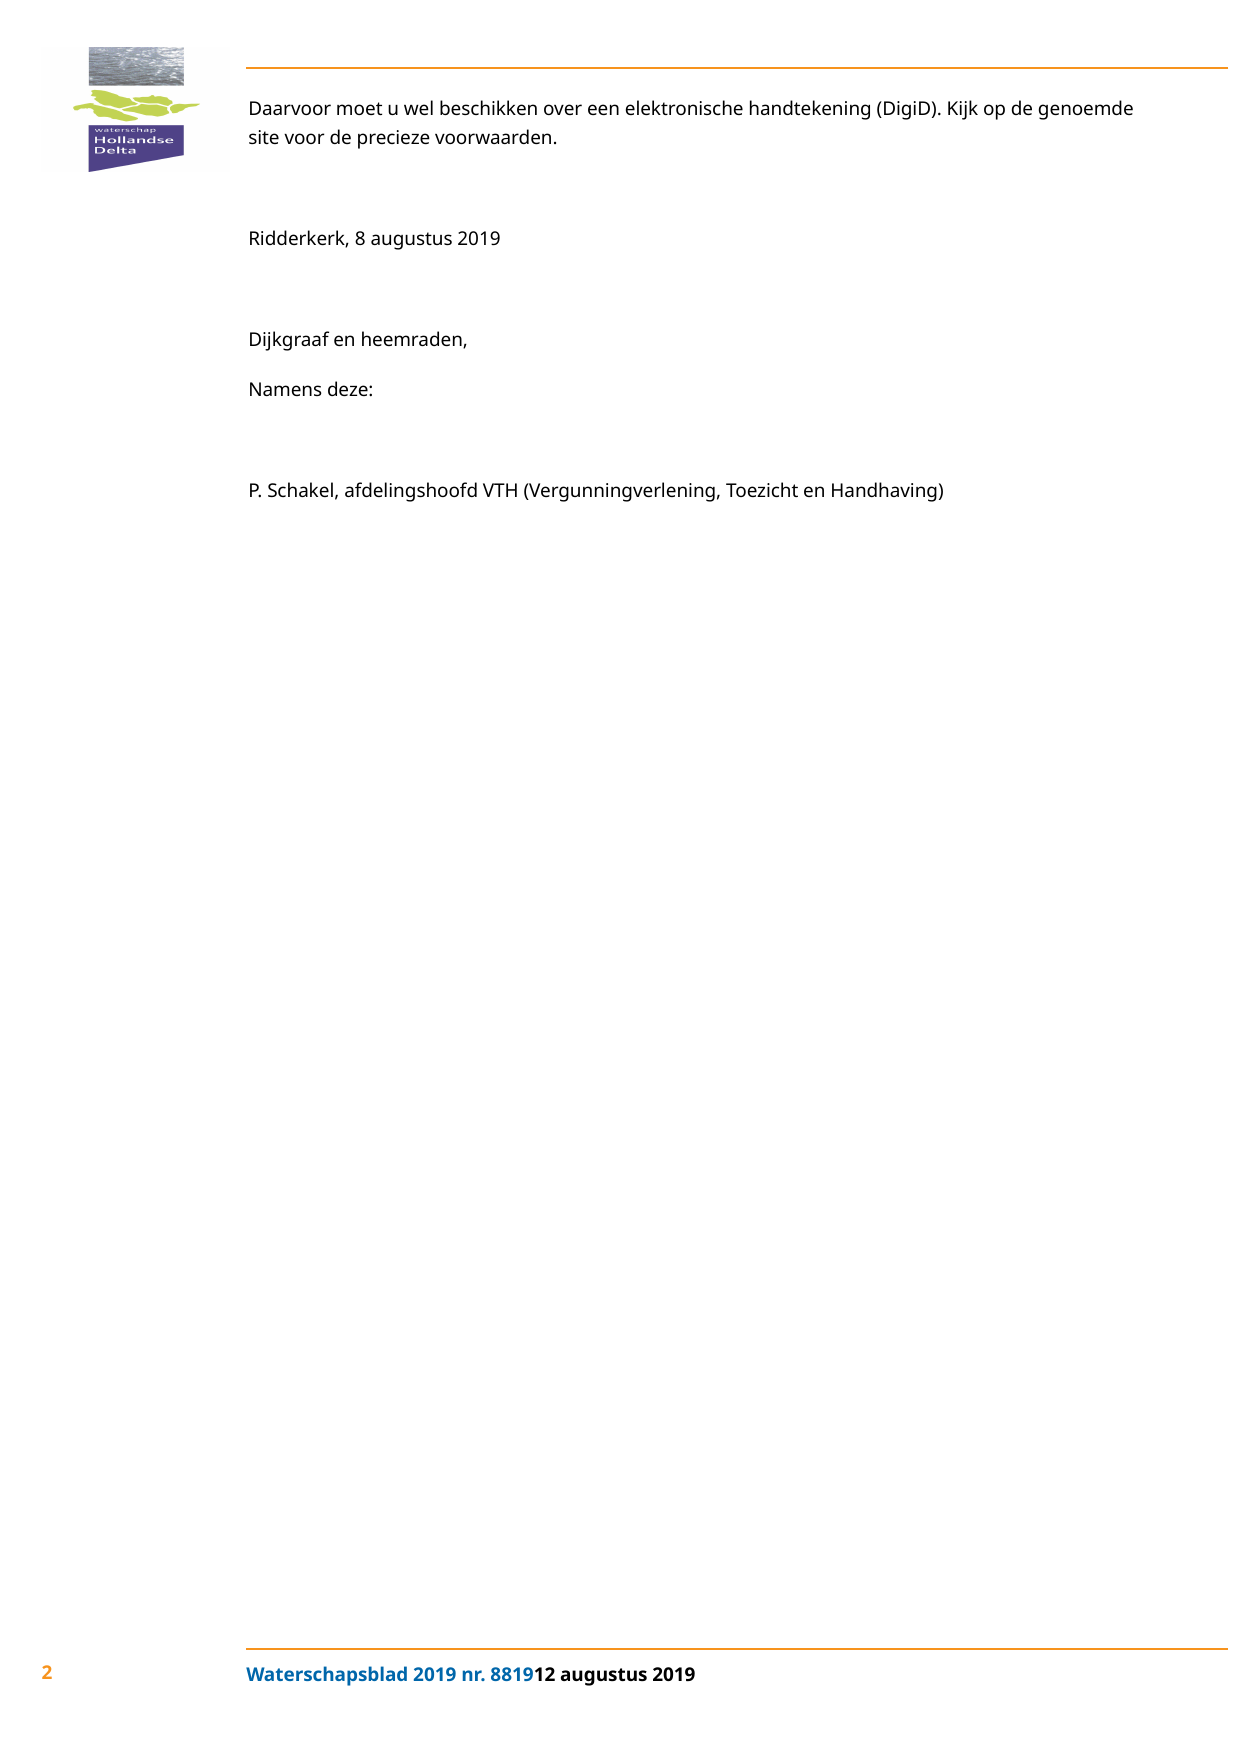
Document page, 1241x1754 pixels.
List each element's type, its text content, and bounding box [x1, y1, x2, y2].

text P. Schakel, afdelingshoofd VTH (Vergunningverlening, Toezicht en Handhaving) [248, 477, 1152, 503]
text Namens deze: [248, 376, 1152, 402]
picture [41, 47, 231, 172]
text Daarvoor moet u wel beschikken over een elektronische handtekening (DigiD). Kijk op de genoemde site voor de precieze voorwaarden. [248, 95, 1152, 150]
text Dijkgraaf en heemraden, [248, 326, 1152, 352]
text Ridderkerk, 8 augustus 2019 [248, 225, 1152, 251]
